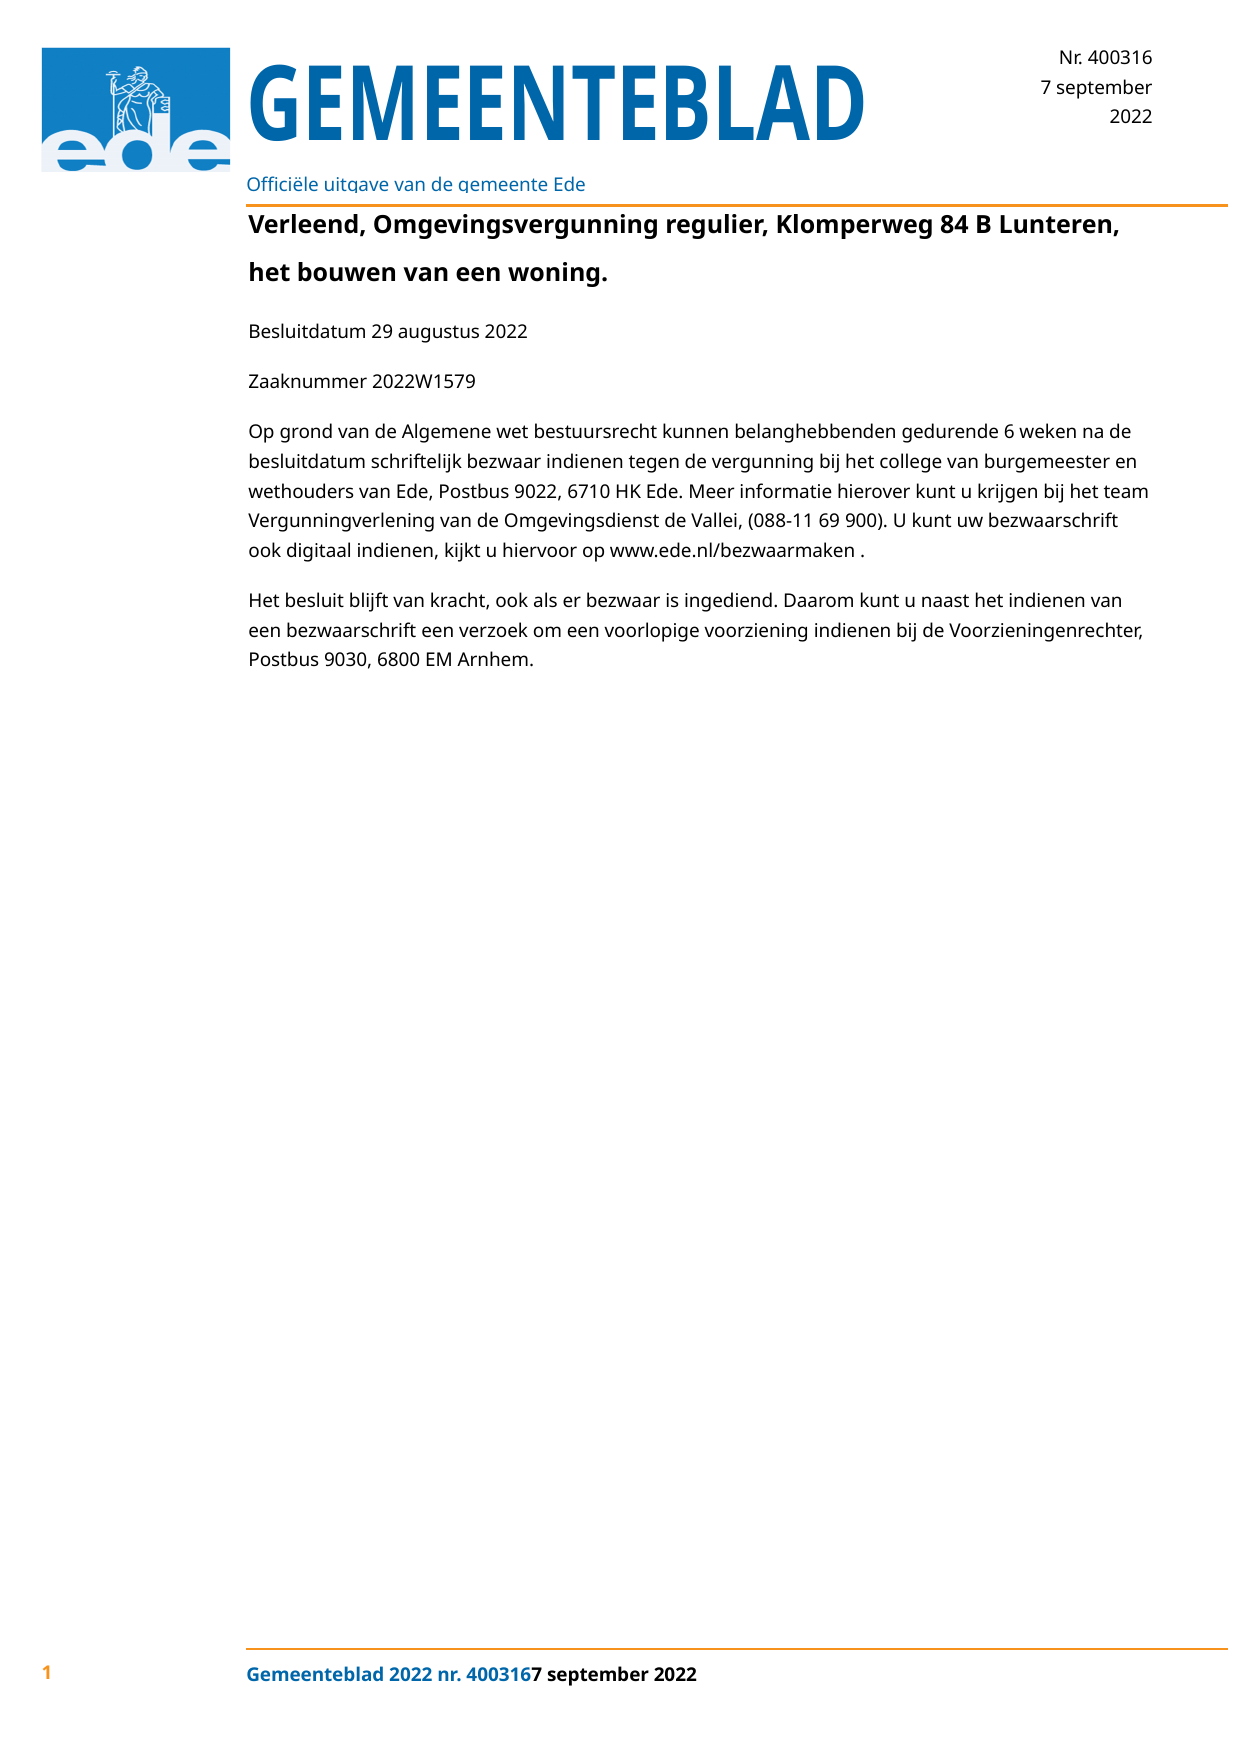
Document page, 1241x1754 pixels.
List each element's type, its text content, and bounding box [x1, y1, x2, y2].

text Op grond van de Algemene wet bestuursrecht kunnen belanghebbenden gedurende 6 weken na de besluitdatum schriftelijk bezwaar indienen tegen de vergunning bij het college van burgemeester en wethouders van Ede, Postbus 9022, 6710 HK Ede. Meer informatie hierover kunt u krijgen bij het team Vergunningverlening van de Omgevingsdienst de Vallei, (088-11 69 900). U kunt uw bezwaarschrift ook digitaal indienen, kijkt u hiervoor op www.ede.nl/bezwaarmaken . [248, 419, 1152, 563]
text Zaaknummer 2022W1579 [248, 368, 1152, 394]
text Verleend, Omgevingsvergunning regulier, Klomperweg 84 B Lunteren, het bouwen van een woning. [248, 207, 1152, 288]
text Het besluit blijft van kracht, ook als er bezwaar is ingediend. Daarom kunt u naast het indienen van een bezwaarschrift een verzoek om een voorlopige voorziening indienen bij de Voorzieningenrechter, Postbus 9030, 6800 EM Arnhem. [248, 587, 1152, 672]
picture [41, 47, 231, 172]
text Besluitdatum 29 augustus 2022 [248, 318, 1152, 344]
